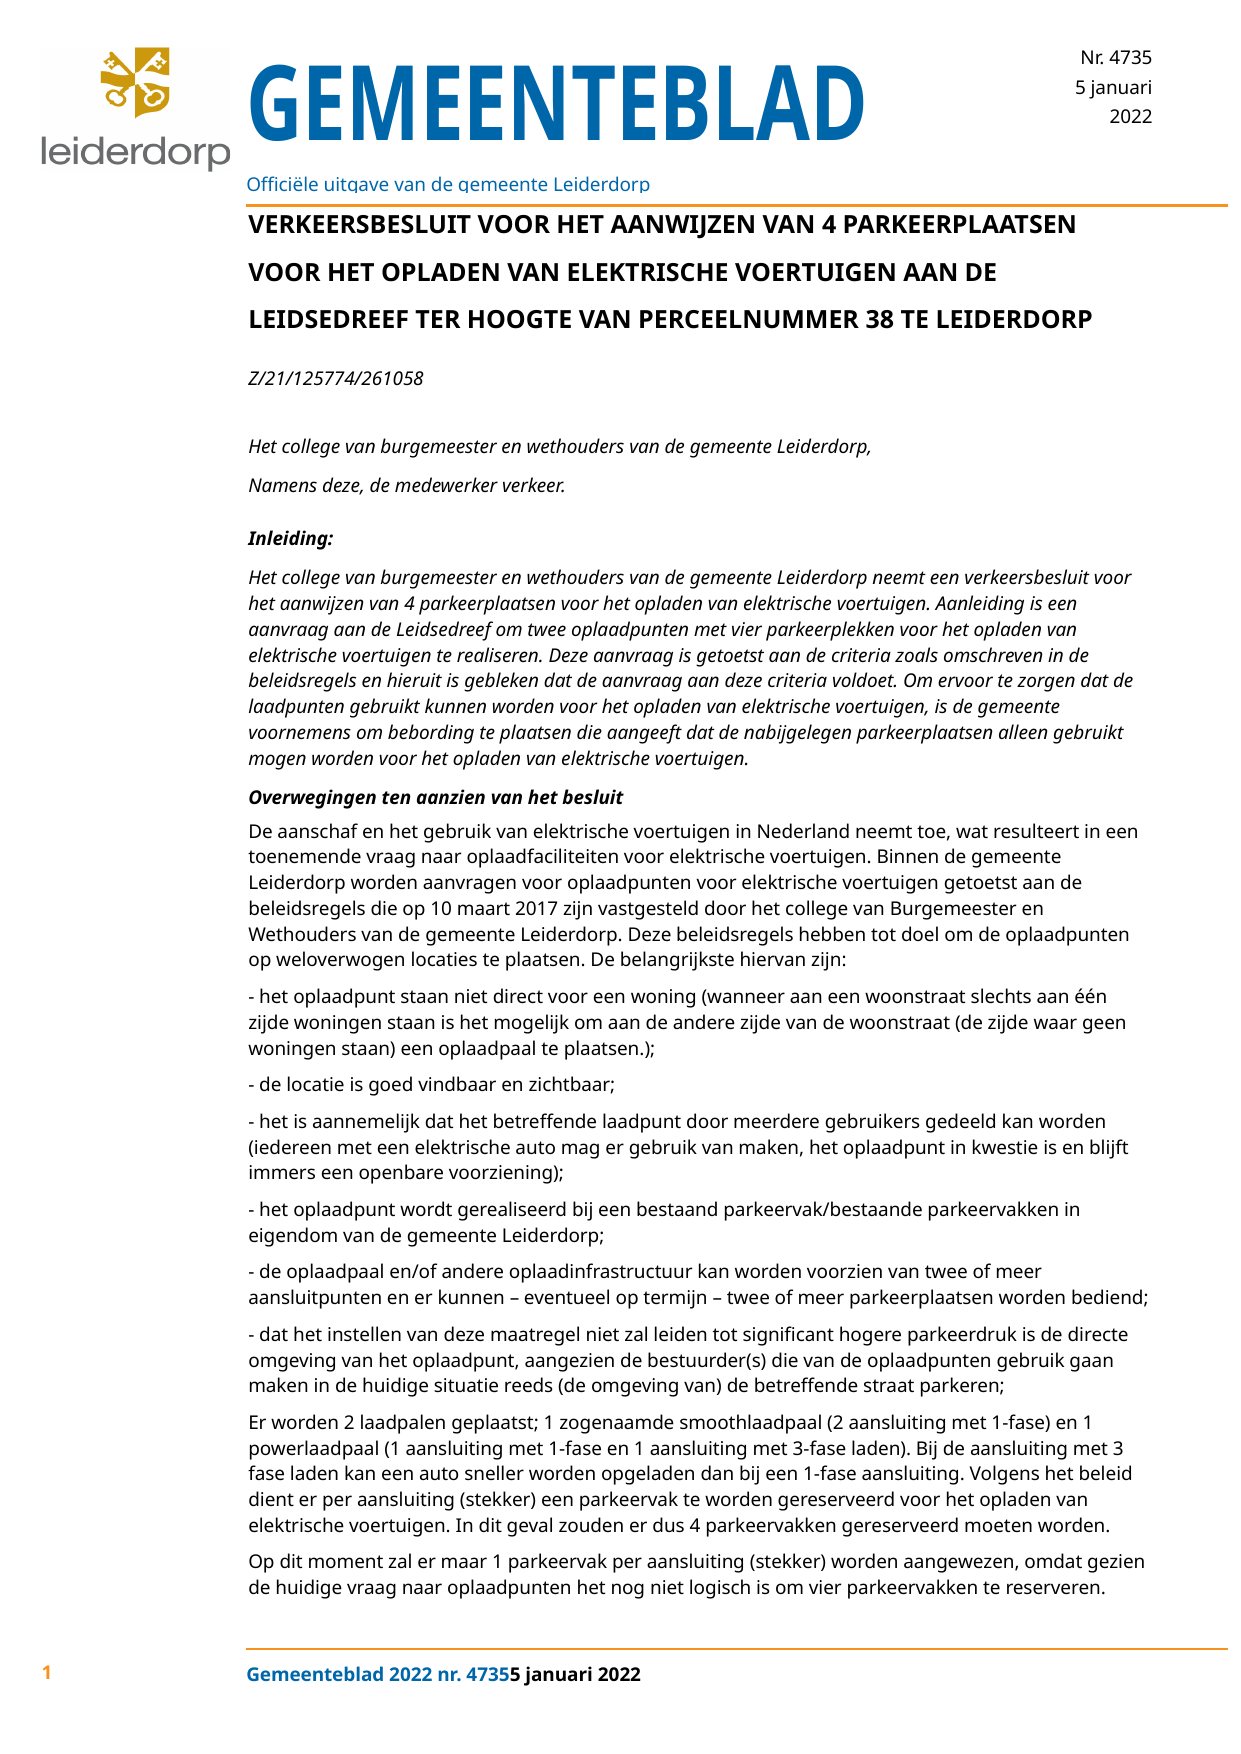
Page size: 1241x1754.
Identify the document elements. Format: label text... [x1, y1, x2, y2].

text Op dit moment zal er maar 1 parkeervak per aansluiting (stekker) worden aangewezen, omdat gezien de huidige vraag naar oplaadpunten het nog niet logisch is om vier parkeervakken te reserveren. [248, 1549, 1152, 1600]
text - het oplaadpunt staan niet direct voor een woning (wanneer aan een woonstraat slechts aan één zijde woningen staan is het mogelijk om aan de andere zijde van de woonstraat (de zijde waar geen woningen staan) een oplaadpaal te plaatsen.); [248, 983, 1152, 1061]
text Z/21/125774/261058 [248, 366, 1152, 391]
text VERKEERSBESLUIT VOOR HET AANWIJZEN VAN 4 PARKEERPLAATSEN VOOR HET OPLADEN VAN ELEKTRISCHE VOERTUIGEN AAN DE LEIDSEDREEF TER HOOGTE VAN PERCEELNUMMER 38 TE LEIDERDORP [248, 207, 1152, 336]
text - de locatie is goed vindbaar en zichtbaar; [248, 1071, 1152, 1097]
picture [41, 47, 231, 172]
text Er worden 2 laadpalen geplaatst; 1 zogenaamde smoothlaadpaal (2 aansluiting met 1-fase) en 1 powerlaadpaal (1 aansluiting met 1-fase en 1 aansluiting met 3-fase laden). Bij de aansluiting met 3 fase laden kan een auto sneller worden opgeladen dan bij een 1-fase aansluiting. Volgens het beleid dient er per aansluiting (stekker) een parkeervak te worden gereserveerd voor het opladen van elektrische voertuigen. In dit geval zouden er dus 4 parkeervakken gereserveerd moeten worden. [248, 1409, 1152, 1538]
text Namens deze, de medewerker verkeer. [248, 472, 1152, 498]
text - het oplaadpunt wordt gerealiseerd bij een bestaand parkeervak/bestaande parkeervakken in eigendom van de gemeente Leiderdorp; [248, 1196, 1152, 1248]
text Het college van burgemeester en wethouders van de gemeente Leiderdorp, [248, 433, 1152, 459]
text - de oplaadpaal en/of andere oplaadinfrastructuur kan worden voorzien van twee of meer aansluitpunten en er kunnen – eventueel op termijn – twee of meer parkeerplaatsen worden bediend; [248, 1259, 1152, 1310]
text - het is aannemelijk dat het betreffende laadpunt door meerdere gebruikers gedeeld kan worden (iedereen met een elektrische auto mag er gebruik van maken, het oplaadpunt in kwestie is en blijft immers een openbare voorziening); [248, 1108, 1152, 1185]
text De aanschaf en het gebruik van elektrische voertuigen in Nederland neemt toe, wat resulteert in een toenemende vraag naar oplaadfaciliteiten voor elektrische voertuigen. Binnen de gemeente Leiderdorp worden aanvragen voor oplaadpunten voor elektrische voertuigen getoetst aan de beleidsregels die op 10 maart 2017 zijn vastgesteld door het college van Burgemeester en Wethouders van de gemeente Leiderdorp. Deze beleidsregels hebben tot doel om de oplaadpunten op weloverwogen locaties te plaatsen. De belangrijkste hiervan zijn: [248, 818, 1152, 972]
text Het college van burgemeester en wethouders van de gemeente Leiderdorp neemt een verkeersbesluit voor het aanwijzen van 4 parkeerplaatsen voor het opladen van elektrische voertuigen. Aanleiding is een aanvraag aan de Leidsedreef om twee oplaadpunten met vier parkeerplekken voor het opladen van elektrische voertuigen te realiseren. Deze aanvraag is getoetst aan de criteria zoals omschreven in de beleidsregels en hieruit is gebleken dat de aanvraag aan deze criteria voldoet. Om ervoor te zorgen dat de laadpunten gebruikt kunnen worden voor het opladen van elektrische voertuigen, is de gemeente voornemens om bebording te plaatsen die aangeeft dat de nabijgelegen parkeerplaatsen alleen gebruikt mogen worden voor het opladen van elektrische voertuigen. [248, 564, 1152, 770]
text Overwegingen ten aanzien van het besluit [248, 784, 1152, 810]
text - dat het instellen van deze maatregel niet zal leiden tot significant hogere parkeerdruk is de directe omgeving van het oplaadpunt, aangezien de bestuurder(s) die van de oplaadpunten gebruik gaan maken in de huidige situatie reeds (de omgeving van) de betreffende straat parkeren; [248, 1321, 1152, 1398]
text Inleiding: [248, 525, 1152, 551]
